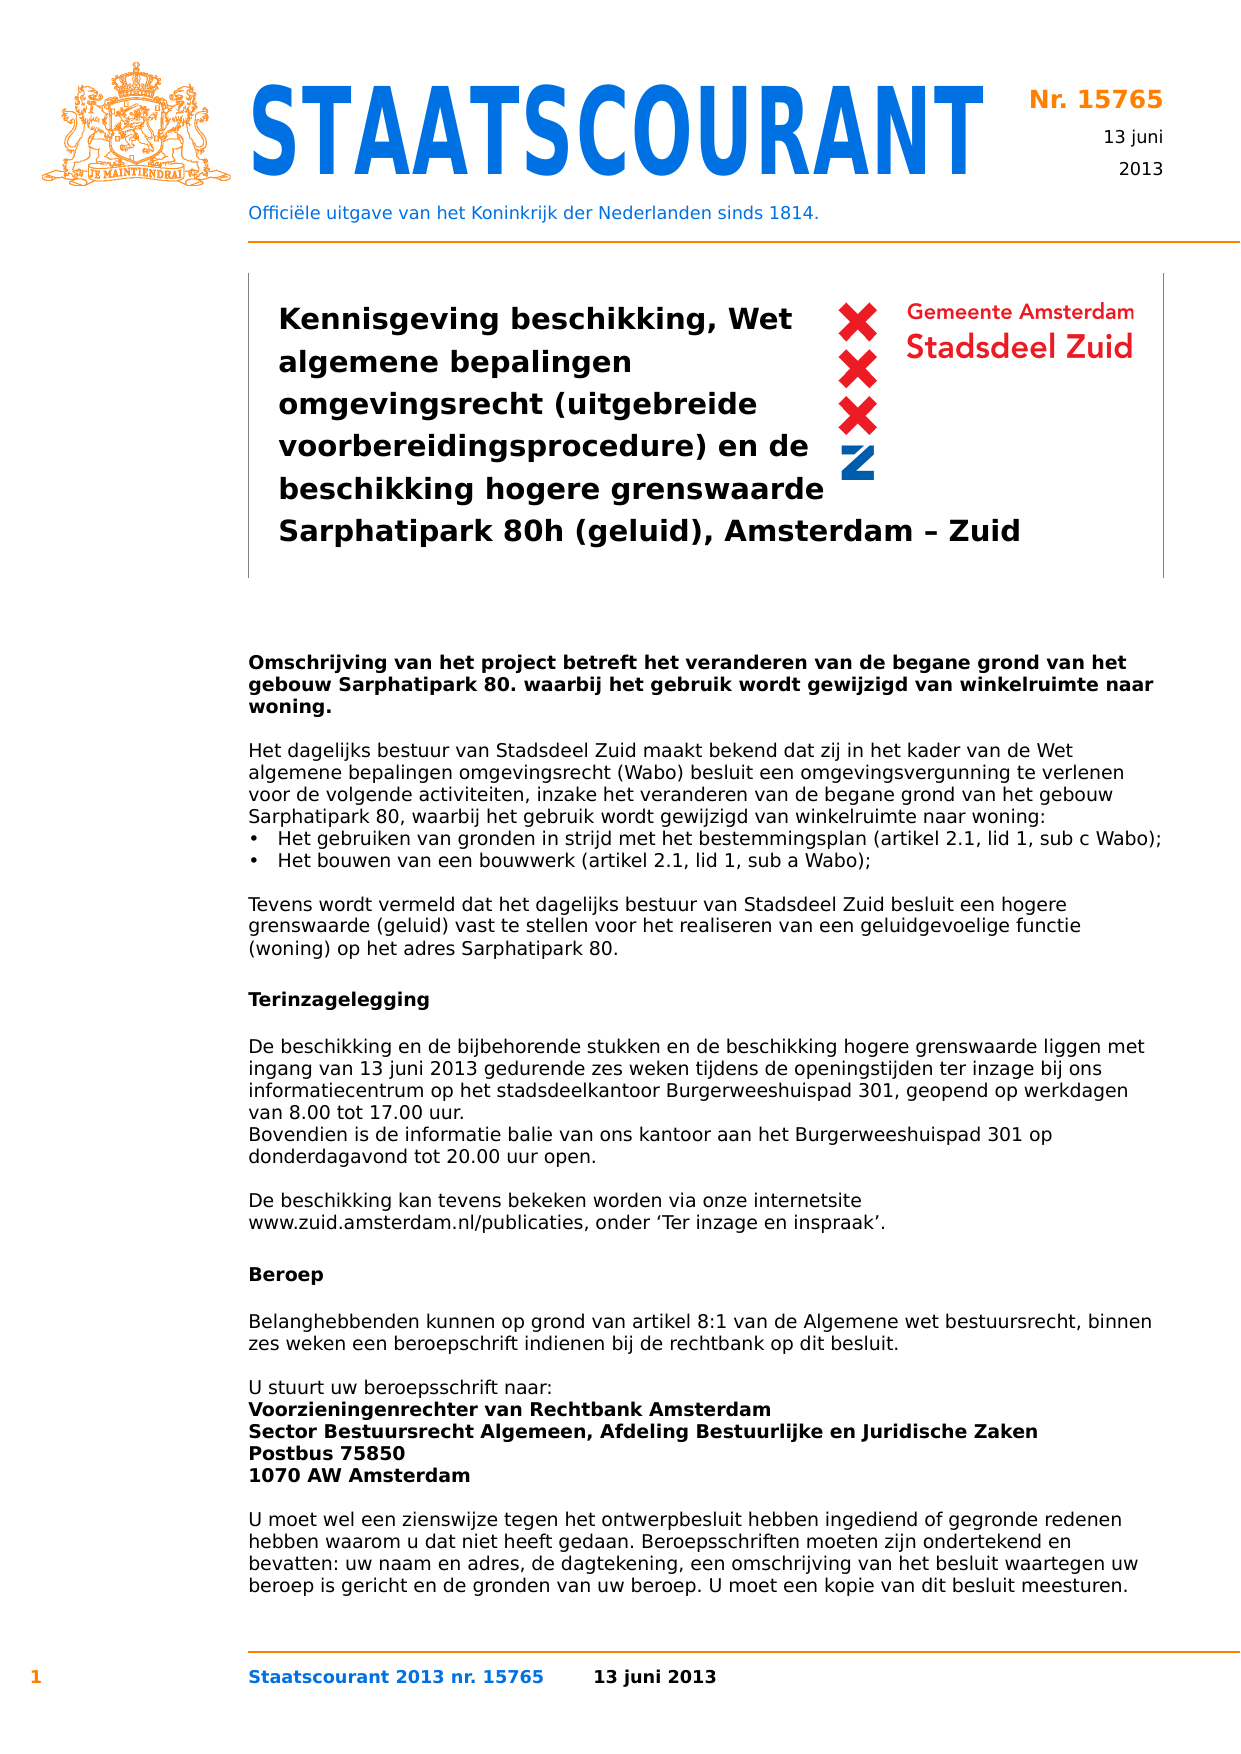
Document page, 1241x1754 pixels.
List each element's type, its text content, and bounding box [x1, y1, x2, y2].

text U moet wel een zienswijze tegen het ontwerpbesluit hebben ingediend of gegronde redenen hebben waarom u dat niet heeft gedaan. Beroepsschriften moeten zijn ondertekend en bevatten: uw naam en adres, de dagtekening, een omschrijving van het besluit waartegen uw beroep is gericht en de gronden van uw beroep. U moet een kopie van dit besluit meesturen. [248, 1509, 1163, 1597]
picture [838, 302, 1134, 480]
text Postbus 75850 [248, 1443, 1163, 1465]
text Belanghebbenden kunnen op grond van artikel 8:1 van de Algemene wet bestuursrecht, binnen zes weken een beroepschrift indienen bij de rechtbank op dit besluit. [248, 1311, 1163, 1355]
text 1070 AW Amsterdam [248, 1465, 1163, 1487]
text De beschikking kan tevens bekeken worden via onze internetsite www.zuid.amsterdam.nl/publicaties, onder ‘Ter inzage en inspraak’. [248, 1190, 1163, 1234]
subtitle Terinzagelegging [248, 989, 1163, 1011]
table_cell 2013 [998, 153, 1240, 203]
subtitle Kennisgeving beschikking, Wet algemene bepalingen omgevingsrecht (uitgebreide voorbereidingsprocedure) en de beschikking hogere grenswaarde Sarphatipark 80h (geluid), Amsterdam – Zuid [249, 273, 1163, 578]
text Sector Bestuursrecht Algemeen, Afdeling Bestuurlijke en Juridische Zaken [248, 1421, 1163, 1443]
table_cell Officiële uitgave van het Koninkrijk der Nederlanden sinds 1814. [248, 203, 1240, 241]
text U stuurt uw beroepsschrift naar: [248, 1377, 1163, 1399]
text Voorzieningenrechter van Rechtbank Amsterdam [248, 1399, 1163, 1421]
text Omschrijving van het project betreft het veranderen van de begane grond van het gebouw Sarphatipark 80. waarbij het gebruik wordt gewijzigd van winkelruimte naar woning. [248, 652, 1163, 718]
text Het dagelijks bestuur van Stadsdeel Zuid maakt bekend dat zij in het kader van de Wet algemene bepalingen omgevingsrecht (Wabo) besluit een omgevingsvergunning te verlenen voor de volgende activiteiten, inzake het veranderen van de begane grond van het gebouw Sarphatipark 80, waarbij het gebruik wordt gewijzigd van winkelruimte naar woning: [248, 740, 1163, 828]
subtitle Beroep [248, 1264, 1163, 1286]
text • Het gebruiken van gronden in strijd met het bestemmingsplan (artikel 2.1, lid 1, sub c Wabo); [248, 828, 1163, 849]
table_cell 13 juni [998, 121, 1240, 153]
text Bovendien is de informatie balie van ons kantoor aan het Burgerweeshuispad 301 op donderdagavond tot 20.00 uur open. [248, 1124, 1163, 1168]
text De beschikking en de bijbehorende stukken en de beschikking hogere grenswaarde liggen met ingang van 13 juni 2013 gedurende zes weken tijdens de openingstijden ter inzage bij ons informatiecentrum op het stadsdeelkantoor Burgerweeshuispad 301, geopend op werkdagen van 8.00 tot 17.00 uur. [248, 1036, 1163, 1124]
text • Het bouwen van een bouwwerk (artikel 2.1, lid 1, sub a Wabo); [248, 849, 1163, 872]
table_header [25, 62, 248, 241]
table_header STAATSCOURANT [248, 62, 998, 203]
picture [41, 62, 231, 186]
text Tevens wordt vermeld dat het dagelijks bestuur van Stadsdeel Zuid besluit een hogere grenswaarde (geluid) vast te stellen voor het realiseren van een geluidgevoelige functie (woning) op het adres Sarphatipark 80. [248, 893, 1163, 959]
table_header Nr. 15765 [998, 62, 1240, 121]
